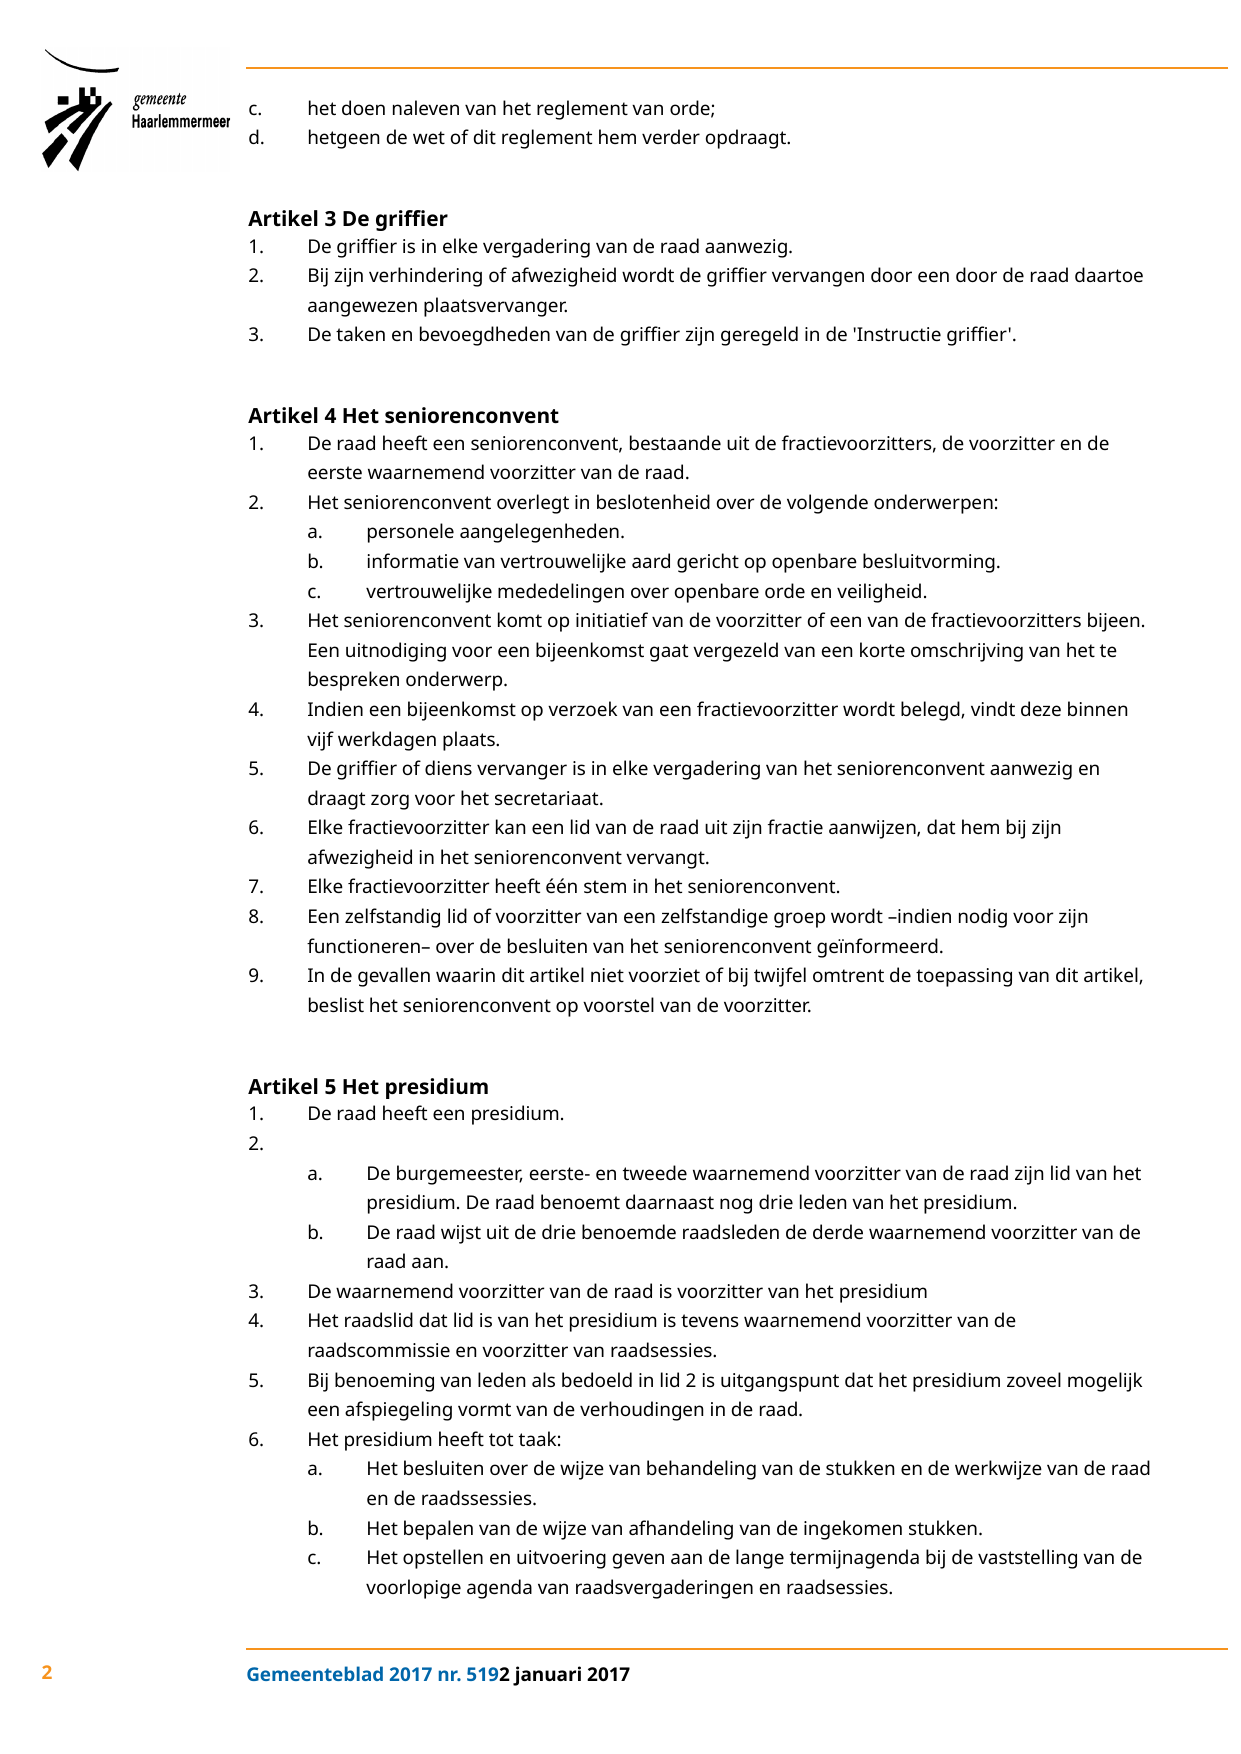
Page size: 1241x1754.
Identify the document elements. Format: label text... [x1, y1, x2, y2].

list Het seniorenconvent komt op initiatief van de voorzitter of een van de fractievoorzitters bijeen. Een uitnodiging voor een bijeenkomst gaat vergezeld van een korte omschrijving van het te bespreken onderwerp. [248, 607, 1152, 692]
list De burgemeester, eerste- en tweede waarnemend voorzitter van de raad zijn lid van het presidium. De raad benoemt daarnaast nog drie leden van het presidium. [307, 1160, 1152, 1215]
list Het opstellen en uitvoering geven aan de lange termijnagenda bij de vaststelling van de voorlopige agenda van raadsvergaderingen en raadsessies. [307, 1544, 1152, 1599]
list Het besluiten over de wijze van behandeling van de stukken en de werkwijze van de raad en de raadssessies. [307, 1456, 1152, 1511]
list Het raadslid dat lid is van het presidium is tevens waarnemend voorzitter van de raadscommissie en voorzitter van raadsessies. [248, 1308, 1152, 1363]
list De griffier of diens vervanger is in elke vergadering van het seniorenconvent aanwezig en draagt zorg voor het secretariaat. [248, 755, 1152, 811]
list Bij benoeming van leden als bedoeld in lid 2 is uitgangspunt dat het presidium zoveel mogelijk een afspiegeling vormt van de verhoudingen in de raad. [248, 1367, 1152, 1422]
list In de gevallen waarin dit artikel niet voorziet of bij twijfel omtrent de toepassing van dit artikel, beslist het seniorenconvent op voorstel van de voorzitter. [248, 962, 1152, 1018]
list vertrouwelijke mededelingen over openbare orde en veiligheid. [307, 578, 1152, 604]
text Artikel 4 Het seniorenconvent [248, 402, 1152, 430]
list De raad wijst uit de drie benoemde raadsleden de derde waarnemend voorzitter van de raad aan. [307, 1219, 1152, 1274]
list personele aangelegenheden. [307, 519, 1152, 544]
list hetgeen de wet of dit reglement hem verder opdraagt. [248, 124, 1152, 150]
list het doen naleven van het reglement van orde; [248, 95, 1152, 121]
list De taken en bevoegdheden van de griffier zijn geregeld in de 'Instructie griffier'. [248, 322, 1152, 347]
text Artikel 5 Het presidium [248, 1072, 1152, 1101]
picture [41, 47, 231, 172]
list Het seniorenconvent overlegt in beslotenheid over de volgende onderwerpen: [248, 489, 1152, 515]
list De raad heeft een seniorenconvent, bestaande uit de fractievoorzitters, de voorzitter en de eerste waarnemend voorzitter van de raad. [248, 430, 1152, 485]
list Elke fractievoorzitter kan een lid van de raad uit zijn fractie aanwijzen, dat hem bij zijn afwezigheid in het seniorenconvent vervangt. [248, 814, 1152, 870]
list Indien een bijeenkomst op verzoek van een fractievoorzitter wordt belegd, vindt deze binnen vijf werkdagen plaats. [248, 696, 1152, 752]
list Het presidium heeft tot taak: [248, 1426, 1152, 1452]
text Artikel 3 De griffier [248, 204, 1152, 233]
list Het bepalen van de wijze van afhandeling van de ingekomen stukken. [307, 1515, 1152, 1540]
list De raad heeft een presidium. [248, 1101, 1152, 1126]
list Bij zijn verhindering of afwezigheid wordt de griffier vervangen door een door de raad daartoe aangewezen plaatsvervanger. [248, 262, 1152, 318]
list Een zelfstandig lid of voorzitter van een zelfstandige groep wordt –indien nodig voor zijn functioneren– over de besluiten van het seniorenconvent geïnformeerd. [248, 903, 1152, 959]
list De waarnemend voorzitter van de raad is voorzitter van het presidium [248, 1278, 1152, 1304]
list Elke fractievoorzitter heeft één stem in het seniorenconvent. [248, 874, 1152, 899]
list De griffier is in elke vergadering van de raad aanwezig. [248, 233, 1152, 258]
list informatie van vertrouwelijke aard gericht op openbare besluitvorming. [307, 548, 1152, 574]
